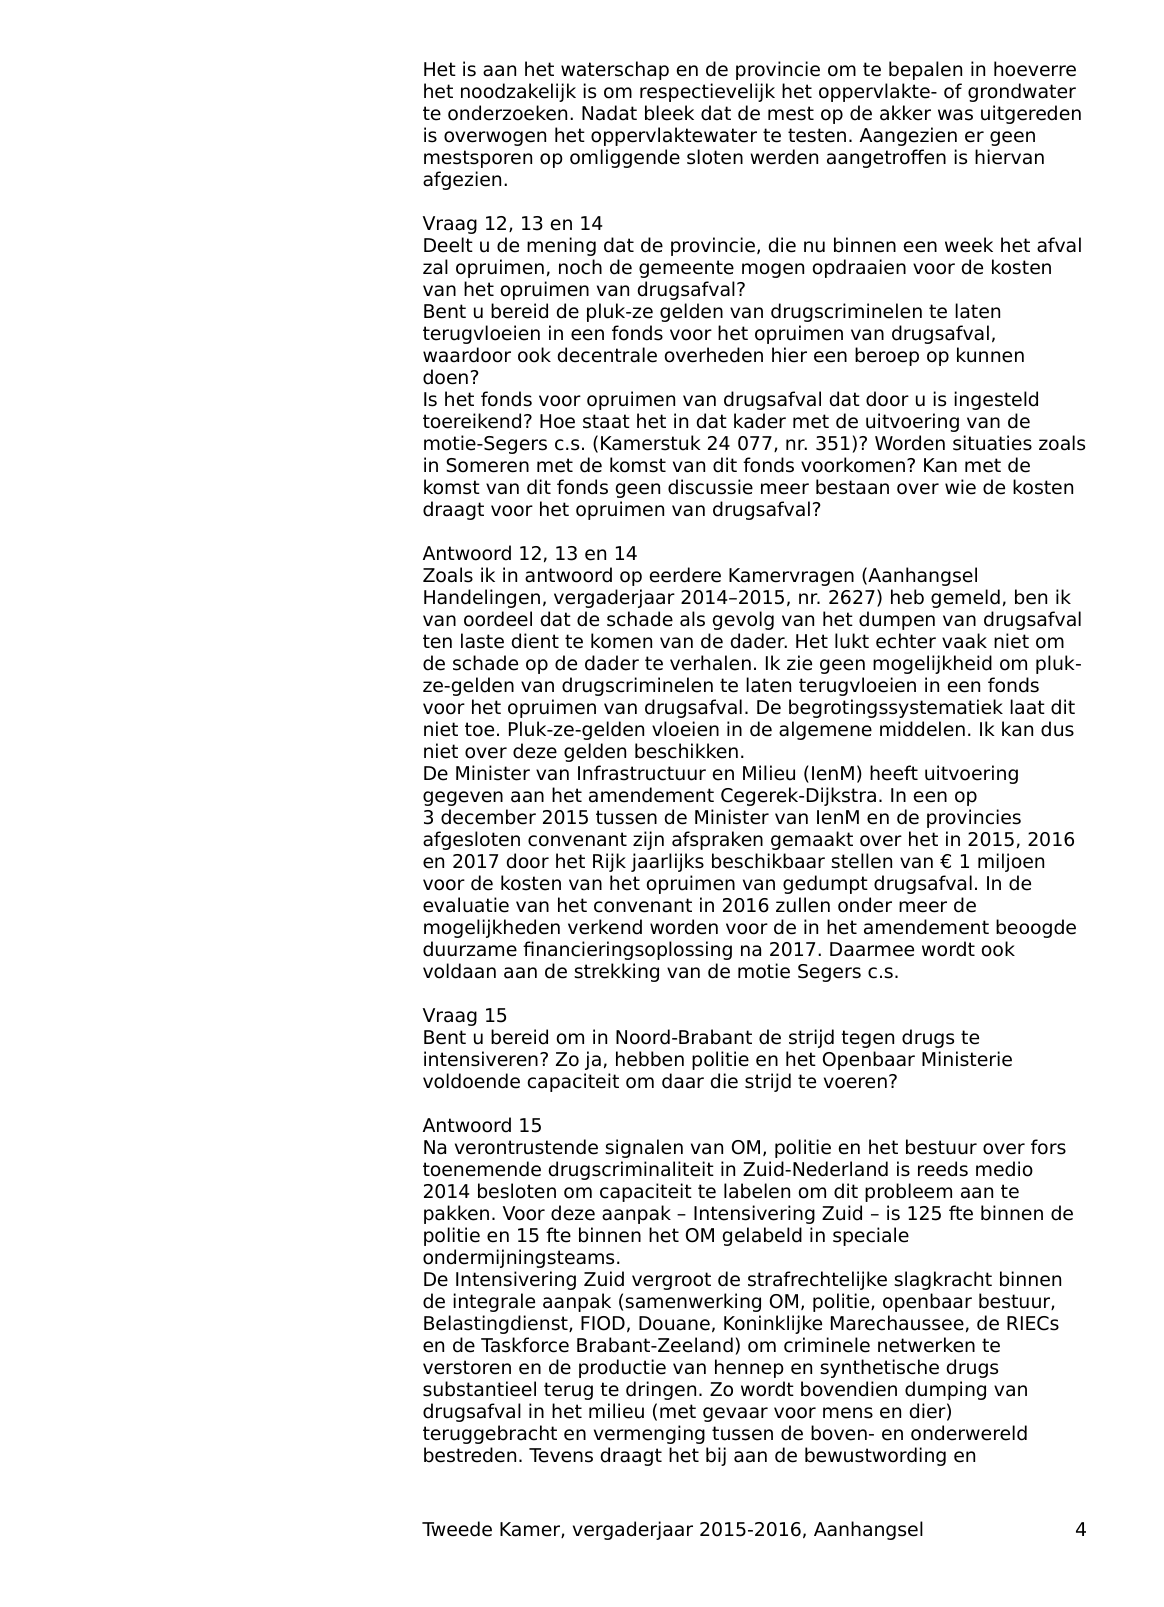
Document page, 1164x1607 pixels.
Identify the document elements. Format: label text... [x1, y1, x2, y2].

text Na verontrustende signalen van OM, politie en het bestuur over fors toenemende drugscriminaliteit in Zuid-Nederland is reeds medio 2014 besloten om capaciteit te labelen om dit probleem aan te pakken. Voor deze aanpak – Intensivering Zuid – is 125 fte binnen de politie en 15 fte binnen het OM gelabeld in speciale ondermijningsteams. [422, 1137, 1087, 1269]
text Bent u bereid om in Noord-Brabant de strijd tegen drugs te intensiveren? Zo ja, hebben politie en het Openbaar Ministerie voldoende capaciteit om daar die strijd te voeren? [422, 1027, 1087, 1093]
text Bent u bereid de pluk-ze gelden van drugscriminelen te laten terugvloeien in een fonds voor het opruimen van drugsafval, waardoor ook decentrale overheden hier een beroep op kunnen doen? [422, 301, 1087, 389]
text Is het fonds voor opruimen van drugsafval dat door u is ingesteld toereikend? Hoe staat het in dat kader met de uitvoering van de motie-Segers c.s. (Kamerstuk 24 077, nr. 351)? Worden situaties zoals in Someren met de komst van dit fonds voorkomen? Kan met de komst van dit fonds geen discussie meer bestaan over wie de kosten draagt voor het opruimen van drugsafval? [422, 389, 1087, 521]
text Deelt u de mening dat de provincie, die nu binnen een week het afval zal opruimen, noch de gemeente mogen opdraaien voor de kosten van het opruimen van drugsafval? [422, 235, 1087, 301]
text Zoals ik in antwoord op eerdere Kamervragen (Aanhangsel Handelingen, vergaderjaar 2014–2015, nr. 2627) heb gemeld, ben ik van oordeel dat de schade als gevolg van het dumpen van drugsafval ten laste dient te komen van de dader. Het lukt echter vaak niet om de schade op de dader te verhalen. Ik zie geen mogelijkheid om pluk-ze-gelden van drugscriminelen te laten terugvloeien in een fonds voor het opruimen van drugsafval. De begrotingssystematiek laat dit niet toe. Pluk-ze-gelden vloeien in de algemene middelen. Ik kan dus niet over deze gelden beschikken. [422, 565, 1087, 763]
text Het is aan het waterschap en de provincie om te bepalen in hoeverre het noodzakelijk is om respectievelijk het oppervlakte- of grondwater te onderzoeken. Nadat bleek dat de mest op de akker was uitgereden is overwogen het oppervlaktewater te testen. Aangezien er geen mestsporen op omliggende sloten werden aangetroffen is hiervan afgezien. [422, 59, 1087, 191]
text De Intensivering Zuid vergroot de strafrechtelijke slagkracht binnen de integrale aanpak (samenwerking OM, politie, openbaar bestuur, Belastingdienst, FIOD, Douane, Koninklijke Marechaussee, de RIECs en de Taskforce Brabant-Zeeland) om criminele netwerken te verstoren en de productie van hennep en synthetische drugs substantieel terug te dringen. Zo wordt bovendien dumping van drugsafval in het milieu (met gevaar voor mens en dier) teruggebracht en vermenging tussen de boven- en onderwereld bestreden. Tevens draagt het bij aan de bewustwording en [422, 1269, 1087, 1467]
text De Minister van Infrastructuur en Milieu (IenM) heeft uitvoering gegeven aan het amendement Cegerek-Dijkstra. In een op 3 december 2015 tussen de Minister van IenM en de provincies afgesloten convenant zijn afspraken gemaakt over het in 2015, 2016 en 2017 door het Rijk jaarlijks beschikbaar stellen van € 1 miljoen voor de kosten van het opruimen van gedumpt drugsafval. In de evaluatie van het convenant in 2016 zullen onder meer de mogelijkheden verkend worden voor de in het amendement beoogde duurzame financieringsoplossing na 2017. Daarmee wordt ook voldaan aan de strekking van de motie Segers c.s. [422, 763, 1087, 983]
text Vraag 15 [422, 1005, 1087, 1027]
text Antwoord 15 [422, 1115, 1087, 1137]
text Antwoord 12, 13 en 14 [422, 543, 1087, 565]
text Vraag 12, 13 en 14 [422, 213, 1087, 235]
